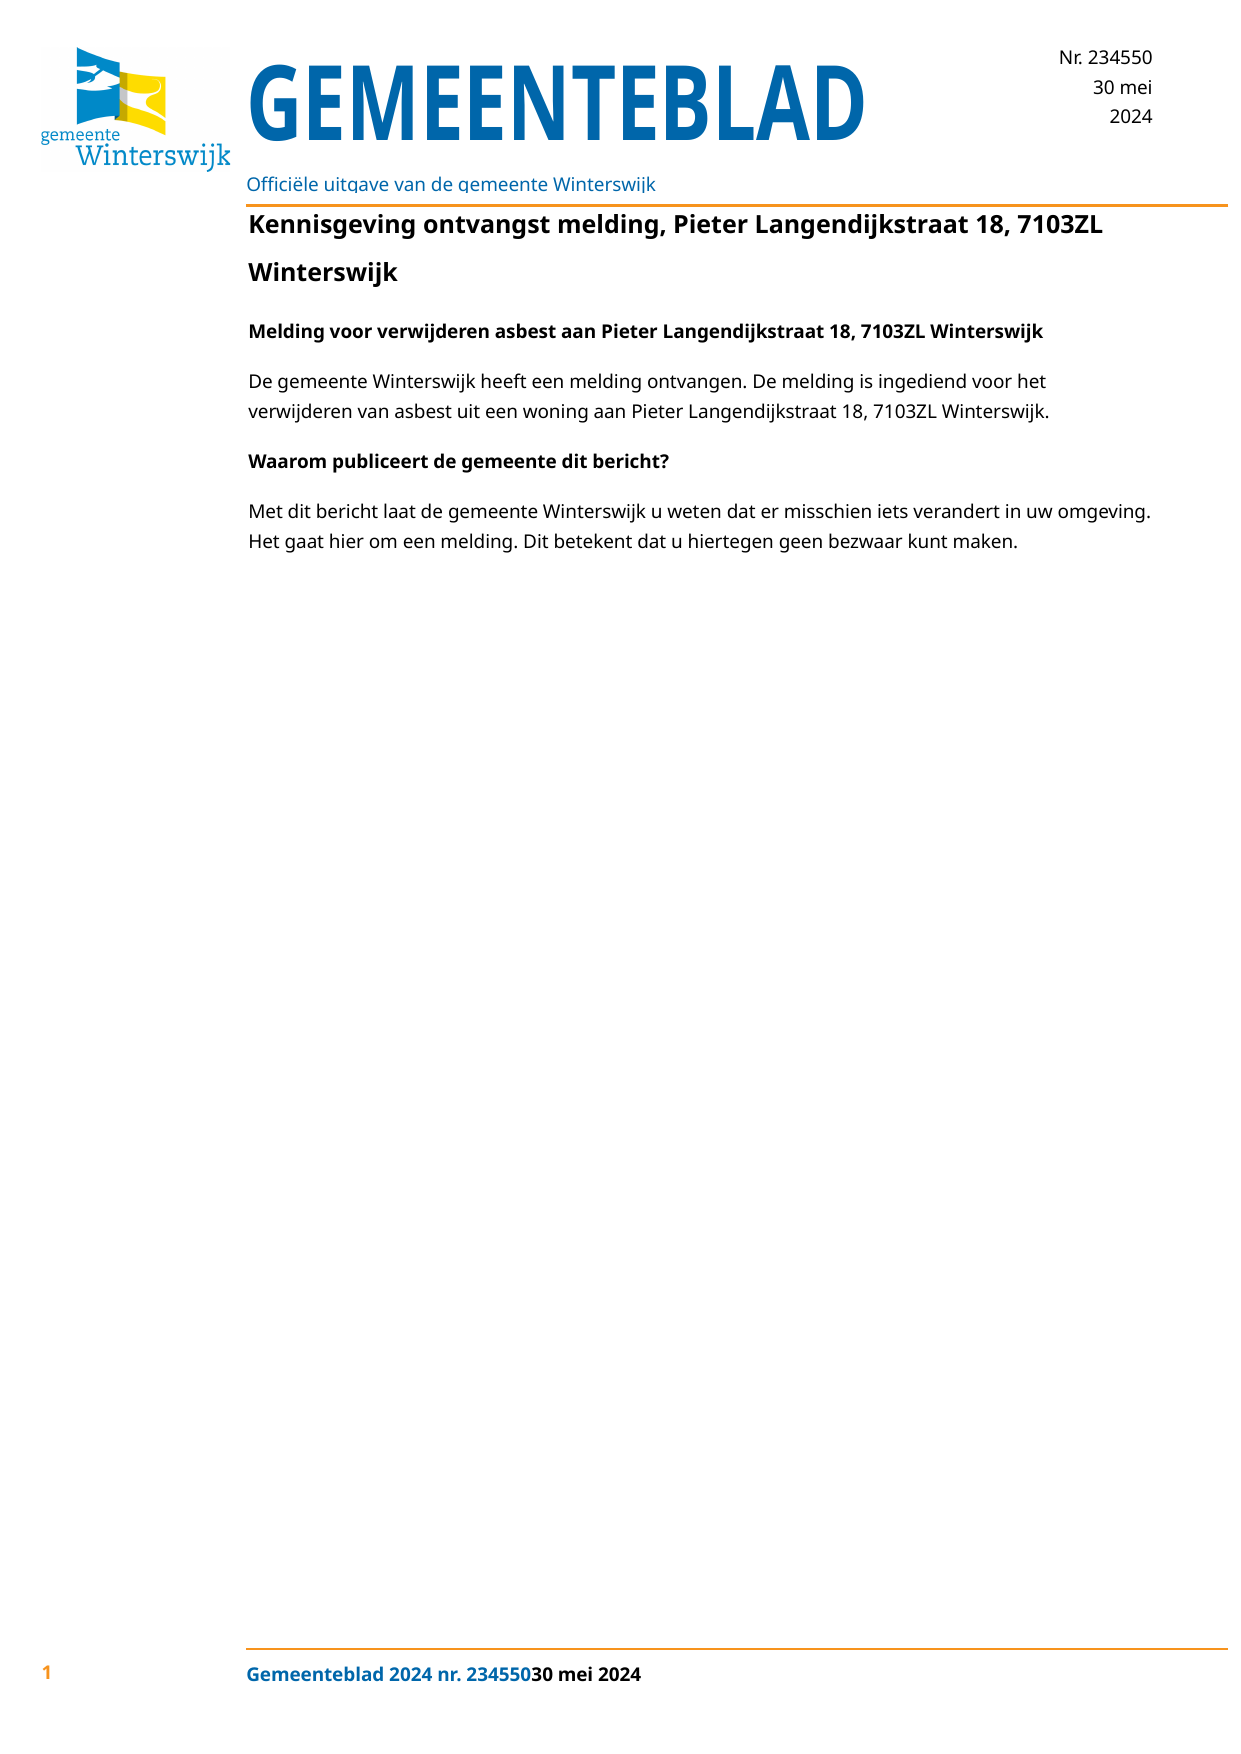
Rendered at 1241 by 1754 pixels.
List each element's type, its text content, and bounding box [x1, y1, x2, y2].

text De gemeente Winterswijk heeft een melding ontvangen. De melding is ingediend voor het verwijderen van asbest uit een woning aan Pieter Langendijkstraat 18, 7103ZL Winterswijk. [248, 368, 1152, 424]
picture [225, 153, 231, 162]
text Melding voor verwijderen asbest aan Pieter Langendijkstraat 18, 7103ZL Winterswijk [248, 318, 1152, 344]
text Kennisgeving ontvangst melding, Pieter Langendijkstraat 18, 7103ZL Winterswijk [248, 207, 1152, 288]
text Met dit bericht laat de gemeente Winterswijk u weten dat er misschien iets verandert in uw omgeving. Het gaat hier om een melding. Dit betekent dat u hiertegen geen bezwaar kunt maken. [248, 499, 1152, 554]
picture [41, 47, 231, 172]
text Waarom publiceert de gemeente dit bericht? [248, 448, 1152, 474]
